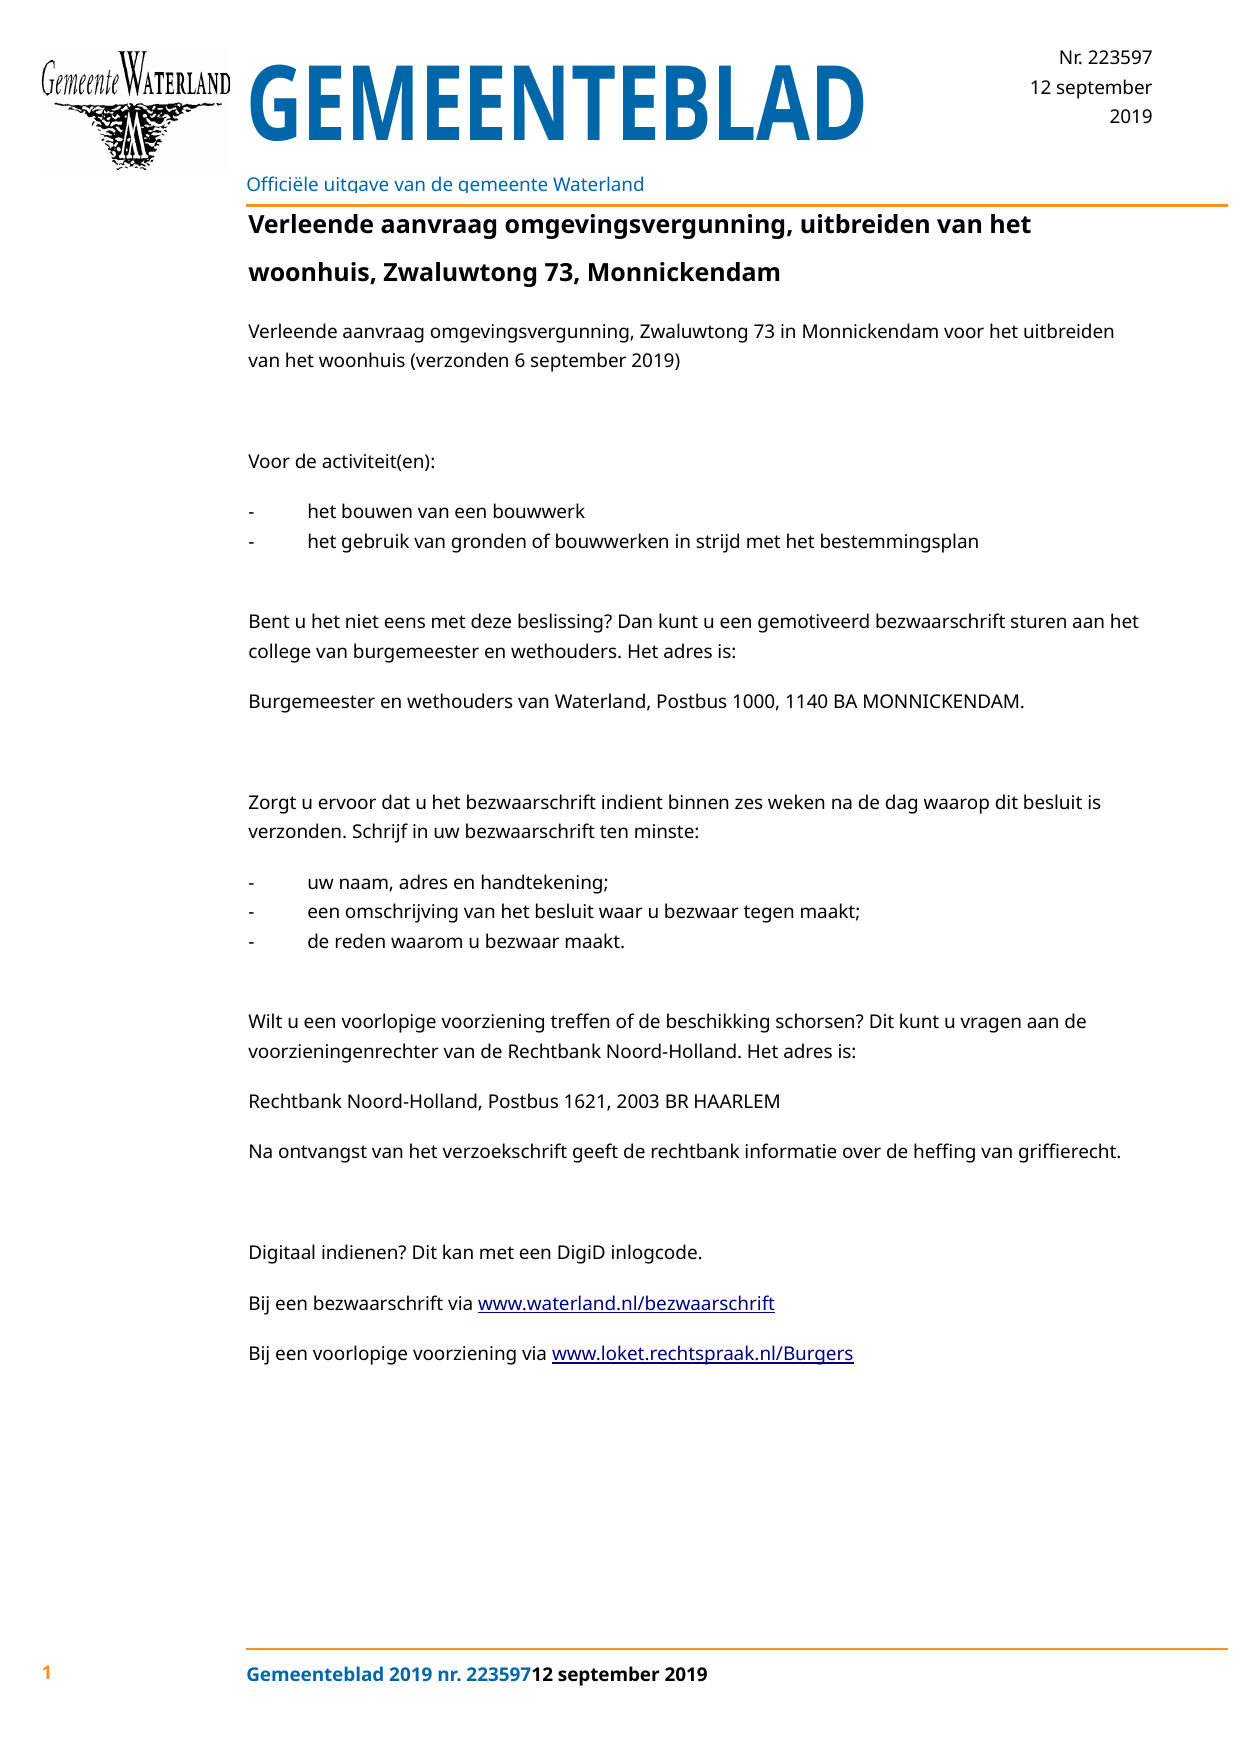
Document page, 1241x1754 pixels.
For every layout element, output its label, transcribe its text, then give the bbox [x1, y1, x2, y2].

list uw naam, adres en handtekening; [248, 869, 1152, 895]
text Digitaal indienen? Dit kan met een DigiD inlogcode. [248, 1239, 1152, 1265]
text Verleende aanvraag omgevingsvergunning, Zwaluwtong 73 in Monnickendam voor het uitbreiden van het woonhuis (verzonden 6 september 2019) [248, 318, 1152, 373]
list het bouwen van een bouwwerk [248, 499, 1152, 524]
text Na ontvangst van het verzoekschrift geeft de rechtbank informatie over de heffing van griffierecht. [248, 1139, 1152, 1164]
text Verleende aanvraag omgevingsvergunning, uitbreiden van het woonhuis, Zwaluwtong 73, Monnickendam [248, 207, 1152, 288]
text Rechtbank Noord-Holland, Postbus 1621, 2003 BR HAARLEM [248, 1088, 1152, 1114]
text Bent u het niet eens met deze beslissing? Dan kunt u een gemotiveerd bezwaarschrift sturen aan het college van burgemeester en wethouders. Het adres is: [248, 608, 1152, 664]
text Wilt u een voorlopige voorziening treffen of de beschikking schorsen? Dit kunt u vragen aan de voorzieningenrechter van de Rechtbank Noord-Holland. Het adres is: [248, 1008, 1152, 1064]
list een omschrijving van het besluit waar u bezwaar tegen maakt; [248, 899, 1152, 924]
list de reden waarom u bezwaar maakt. [248, 928, 1152, 954]
text Burgemeester en wethouders van Waterland, Postbus 1000, 1140 BA MONNICKENDAM. [248, 688, 1152, 714]
text Bij een voorlopige voorziening via www.loket.rechtspraak.nl/Burgers [248, 1340, 1152, 1366]
text Zorgt u ervoor dat u het bezwaarschrift indient binnen zes weken na de dag waarop dit besluit is verzonden. Schrijf in uw bezwaarschrift ten minste: [248, 789, 1152, 844]
text Voor de activiteit(en): [248, 448, 1152, 474]
picture [41, 47, 231, 172]
list het gebruik van gronden of bouwwerken in strijd met het bestemmingsplan [248, 528, 1152, 554]
text Bij een bezwaarschrift via www.waterland.nl/bezwaarschrift [248, 1290, 1152, 1316]
